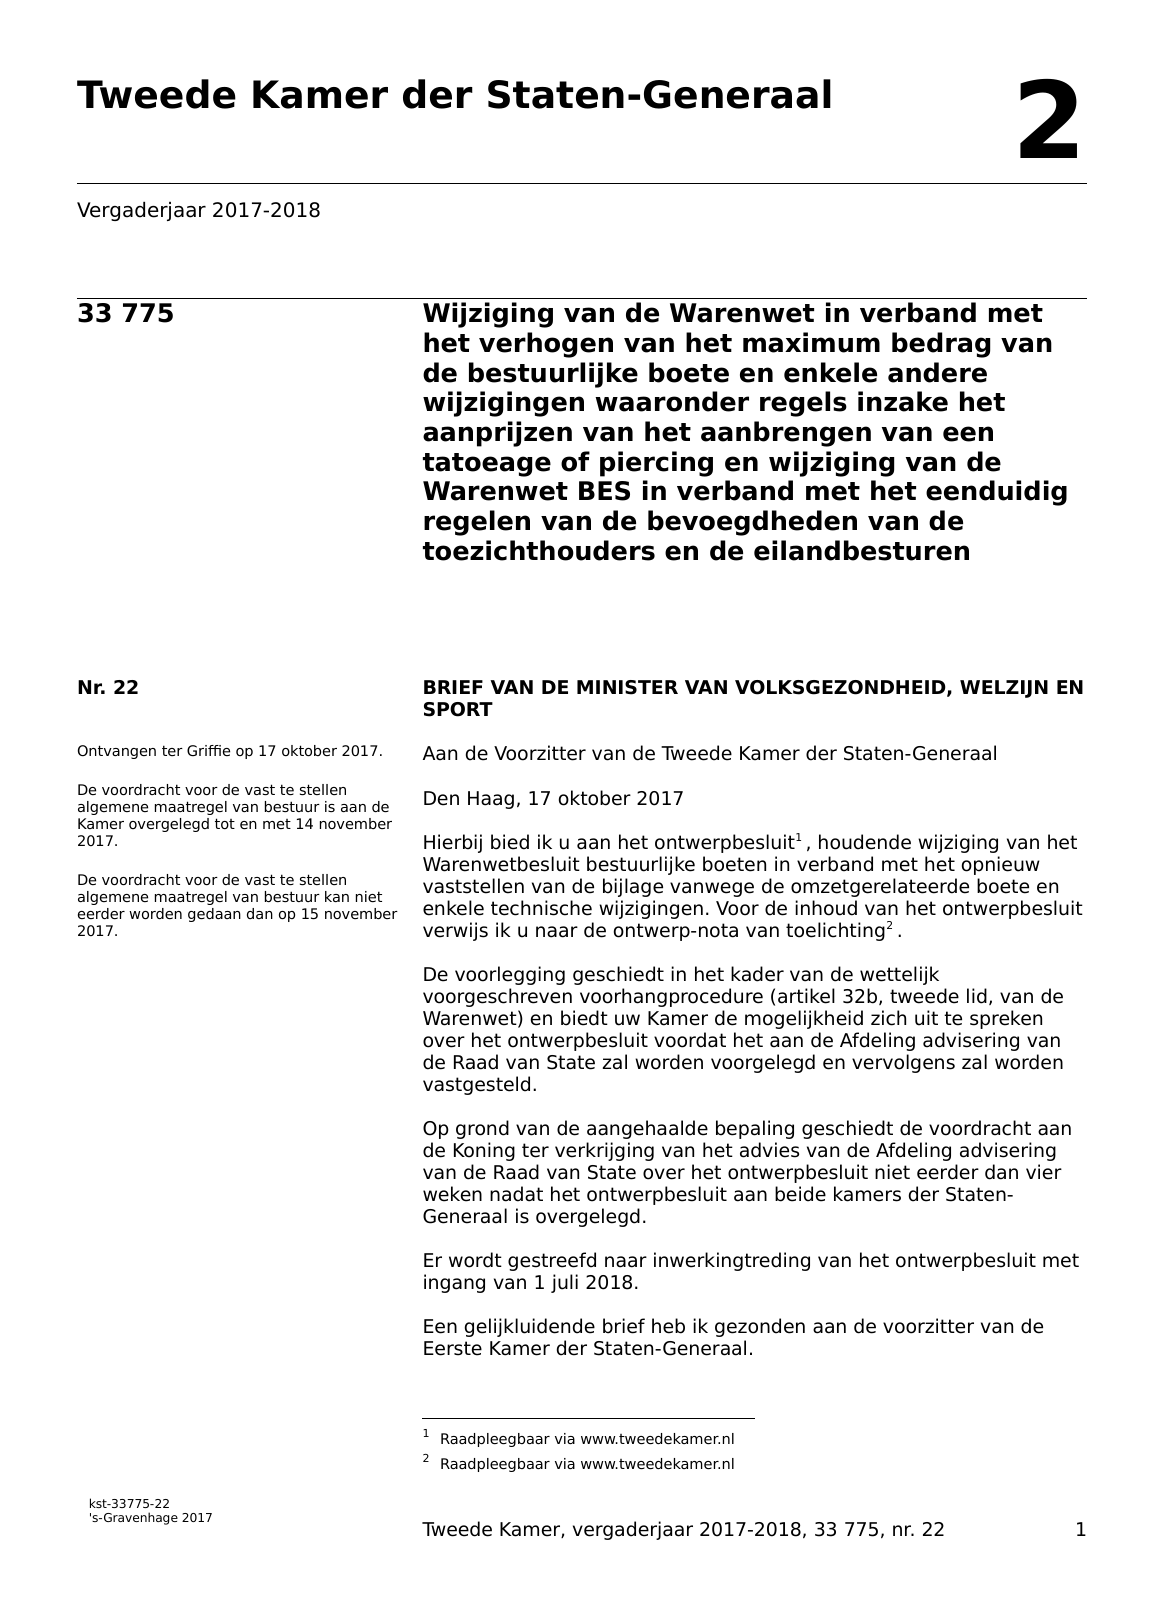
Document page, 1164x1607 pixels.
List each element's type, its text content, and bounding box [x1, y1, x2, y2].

text [77, 760, 399, 782]
text Ontvangen ter Griffie op 17 oktober 2017. [77, 743, 399, 760]
text 's-Gravenhage 2017 [88, 1511, 323, 1525]
table_header Tweede Kamer der Staten-Generaal [77, 59, 886, 183]
text Hierbij bied ik u aan het ontwerpbesluit, houdende wijziging van het Warenwetbesluit bestuurlijke boeten in verband met het opnieuw vaststellen van de bijlage vanwege de omzetgerelateerde boete en enkele technische wijzigingen. Voor de inhoud van het ontwerpbesluit verwijs ik u naar de ontwerp-nota van toelichting. [422, 832, 1087, 942]
text De voorlegging geschiedt in het kader van de wettelijk voorgeschreven voorhangprocedure (artikel 32b, tweede lid, van de Warenwet) en biedt uw Kamer de mogelijkheid zich uit te spreken over het ontwerpbesluit voordat het aan de Afdeling advisering van de Raad van State zal worden voorgelegd en vervolgens zal worden vastgesteld. [422, 964, 1087, 1096]
text Aan de Voorzitter van de Tweede Kamer der Staten-Generaal [422, 743, 1087, 765]
table_cell Vergaderjaar 2017-2018 [77, 184, 1087, 298]
table_header 2 [886, 59, 1087, 183]
text Een gelijkluidende brief heb ik gezonden aan de voorzitter van de Eerste Kamer der Staten-Generaal. [422, 1316, 1087, 1360]
text Raadpleegbaar via www.tweedekamer.nl [422, 1427, 1087, 1449]
subtitle Nr. 22 BRIEF VAN DE MINISTER VAN VOLKSGEZONDHEID, WELZIJN EN SPORT [77, 677, 1087, 721]
text [77, 850, 399, 872]
text Den Haag, 17 oktober 2017 [422, 787, 1087, 809]
text De voordracht voor de vast te stellen algemene maatregel van bestuur kan niet eerder worden gedaan dan op 15 november 2017. [77, 872, 399, 939]
text Op grond van de aangehaalde bepaling geschiedt de voordracht aan de Koning ter verkrijging van het advies van de Afdeling advisering van de Raad van State over het ontwerpbesluit niet eerder dan vier weken nadat het ontwerpbesluit aan beide kamers der Staten-Generaal is overgelegd. [422, 1118, 1087, 1228]
subtitle 33 775 Wijziging van de Warenwet in verband met het verhogen van het maximum bedrag van de bestuurlijke boete en enkele andere wijzigingen waaronder regels inzake het aanprijzen van het aanbrengen van een tatoeage of piercing en wijziging van de Warenwet BES in verband met het eenduidig regelen van de bevoegdheden van de toezichthouders en de eilandbesturen [77, 299, 1087, 566]
text Er wordt gestreefd naar inwerkingtreding van het ontwerpbesluit met ingang van 1 juli 2018. [422, 1250, 1087, 1294]
text De voordracht voor de vast te stellen algemene maatregel van bestuur is aan de Kamer overgelegd tot en met 14 november 2017. [77, 782, 399, 850]
text Raadpleegbaar via www.tweedekamer.nl [422, 1452, 1087, 1474]
text kst-33775-22 [88, 1497, 323, 1511]
